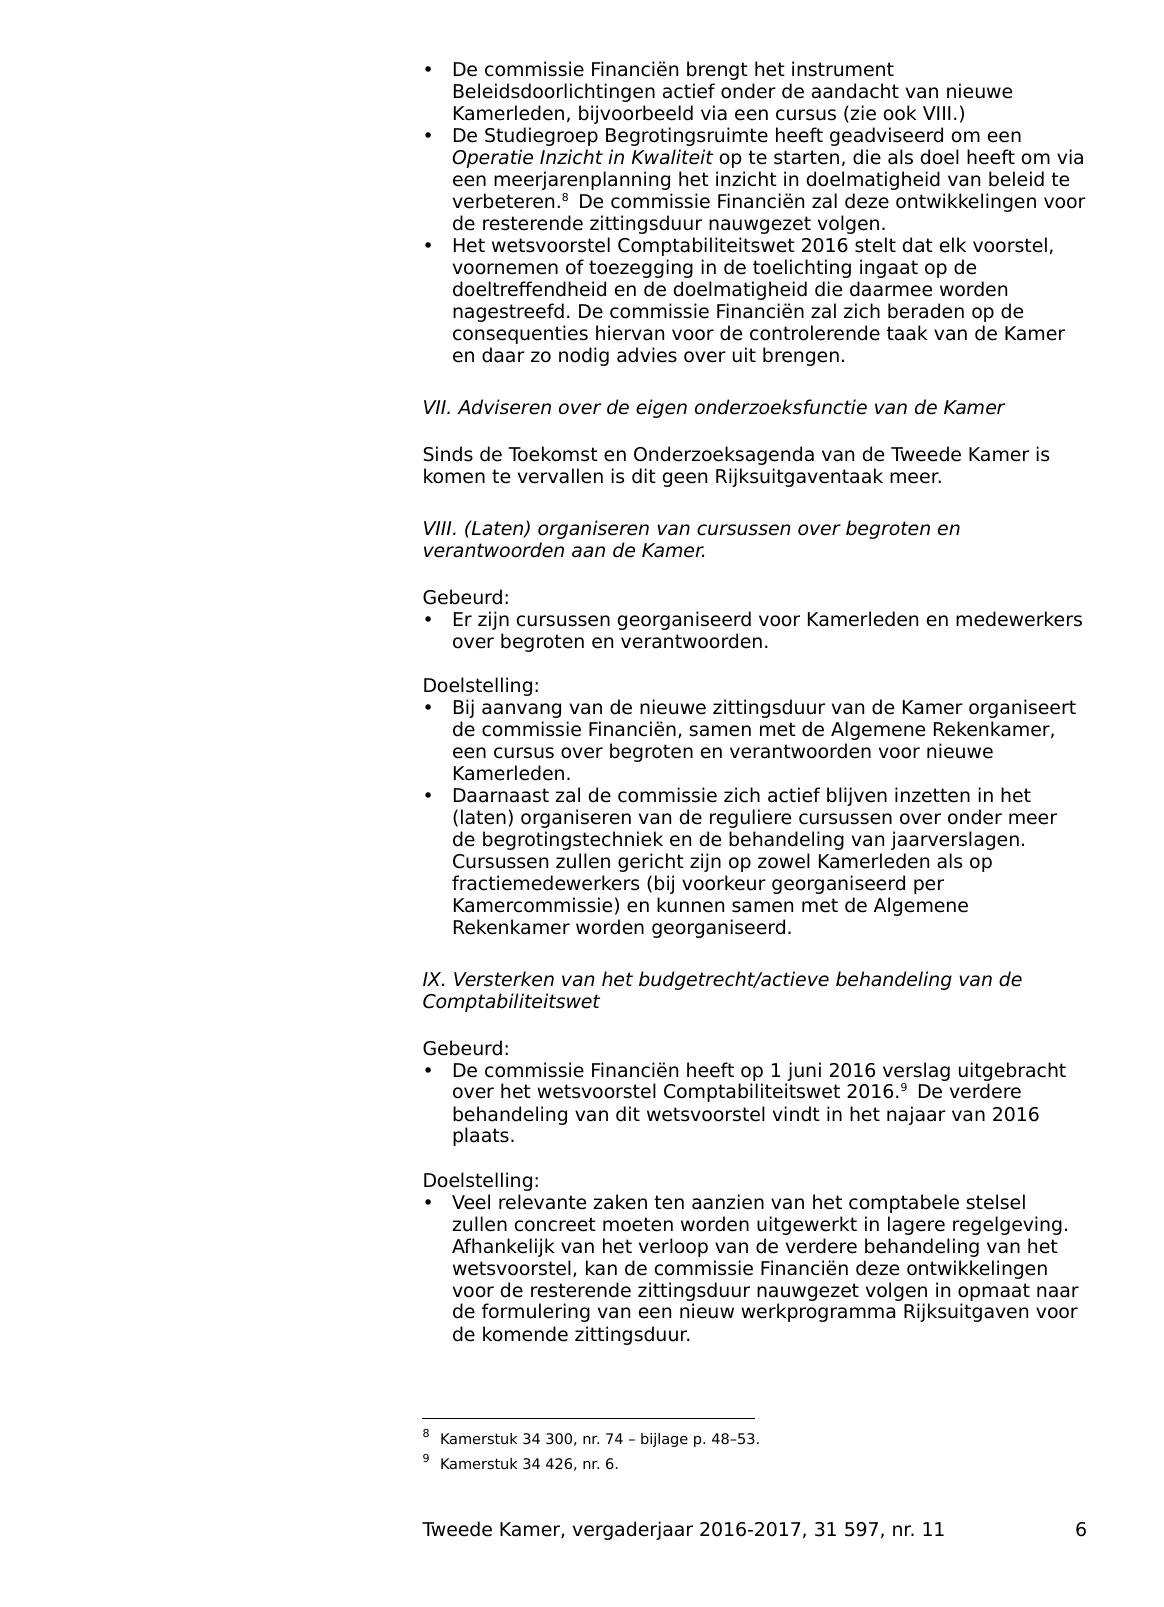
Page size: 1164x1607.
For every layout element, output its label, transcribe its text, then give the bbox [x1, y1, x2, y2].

text Gebeurd: [422, 1037, 1087, 1059]
text • Daarnaast zal de commissie zich actief blijven inzetten in het (laten) organiseren van de reguliere cursussen over onder meer de begrotingstechniek en de behandeling van jaarverslagen. Cursussen zullen gericht zijn op zowel Kamerleden als op fractiemedewerkers (bij voorkeur georganiseerd per Kamercommissie) en kunnen samen met de Algemene Rekenkamer worden georganiseerd. [422, 785, 1087, 938]
text • Veel relevante zaken ten aanzien van het comptabele stelsel zullen concreet moeten worden uitgewerkt in lagere regelgeving. Afhankelijk van het verloop van de verdere behandeling van het wetsvoorstel, kan de commissie Financiën deze ontwikkelingen voor de resterende zittingsduur nauwgezet volgen in opmaat naar de formulering van een nieuw werkprogramma Rijksuitgaven voor de komende zittingsduur. [422, 1192, 1087, 1345]
text • Er zijn cursussen georganiseerd voor Kamerleden en medewerkers over begroten en verantwoorden. [422, 609, 1087, 653]
subtitle VII. Adviseren over de eigen onderzoeksfunctie van de Kamer [422, 397, 1087, 419]
text Sinds de Toekomst en Onderzoeksagenda van de Tweede Kamer is komen te vervallen is dit geen Rijksuitgaventaak meer. [422, 444, 1087, 488]
text • Het wetsvoorstel Comptabiliteitswet 2016 stelt dat elk voorstel, voornemen of toezegging in de toelichting ingaat op de doeltreffendheid en de doelmatigheid die daarmee worden nagestreefd. De commissie Financiën zal zich beraden op de consequenties hiervan voor de controlerende taak van de Kamer en daar zo nodig advies over uit brengen. [422, 235, 1087, 367]
text Kamerstuk 34 426, nr. 6. [422, 1452, 1087, 1474]
text • De commissie Financiën brengt het instrument Beleidsdoorlichtingen actief onder de aandacht van nieuwe Kamerleden, bijvoorbeeld via een cursus (zie ook VIII.) [422, 59, 1087, 125]
text • De commissie Financiën heeft op 1 juni 2016 verslag uitgebracht over het wetsvoorstel Comptabiliteitswet 2016. De verdere behandeling van dit wetsvoorstel vindt in het najaar van 2016 plaats. [422, 1059, 1087, 1147]
subtitle IX. Versterken van het budgetrecht/actieve behandeling van de Comptabiliteitswet [422, 968, 1087, 1012]
subtitle VIII. (Laten) organiseren van cursussen over begroten en verantwoorden aan de Kamer. [422, 518, 1087, 562]
text • De Studiegroep Begrotingsruimte heeft geadviseerd om een Operatie Inzicht in Kwaliteit op te starten, die als doel heeft om via een meerjarenplanning het inzicht in doelmatigheid van beleid te verbeteren. De commissie Financiën zal deze ontwikkelingen voor de resterende zittingsduur nauwgezet volgen. [422, 125, 1087, 235]
text Doelstelling: [422, 675, 1087, 697]
text Gebeurd: [422, 587, 1087, 609]
text Kamerstuk 34 300, nr. 74 – bijlage p. 48–53. [422, 1427, 1087, 1449]
text Doelstelling: [422, 1169, 1087, 1192]
text • Bij aanvang van de nieuwe zittingsduur van de Kamer organiseert de commissie Financiën, samen met de Algemene Rekenkamer, een cursus over begroten en verantwoorden voor nieuwe Kamerleden. [422, 697, 1087, 785]
